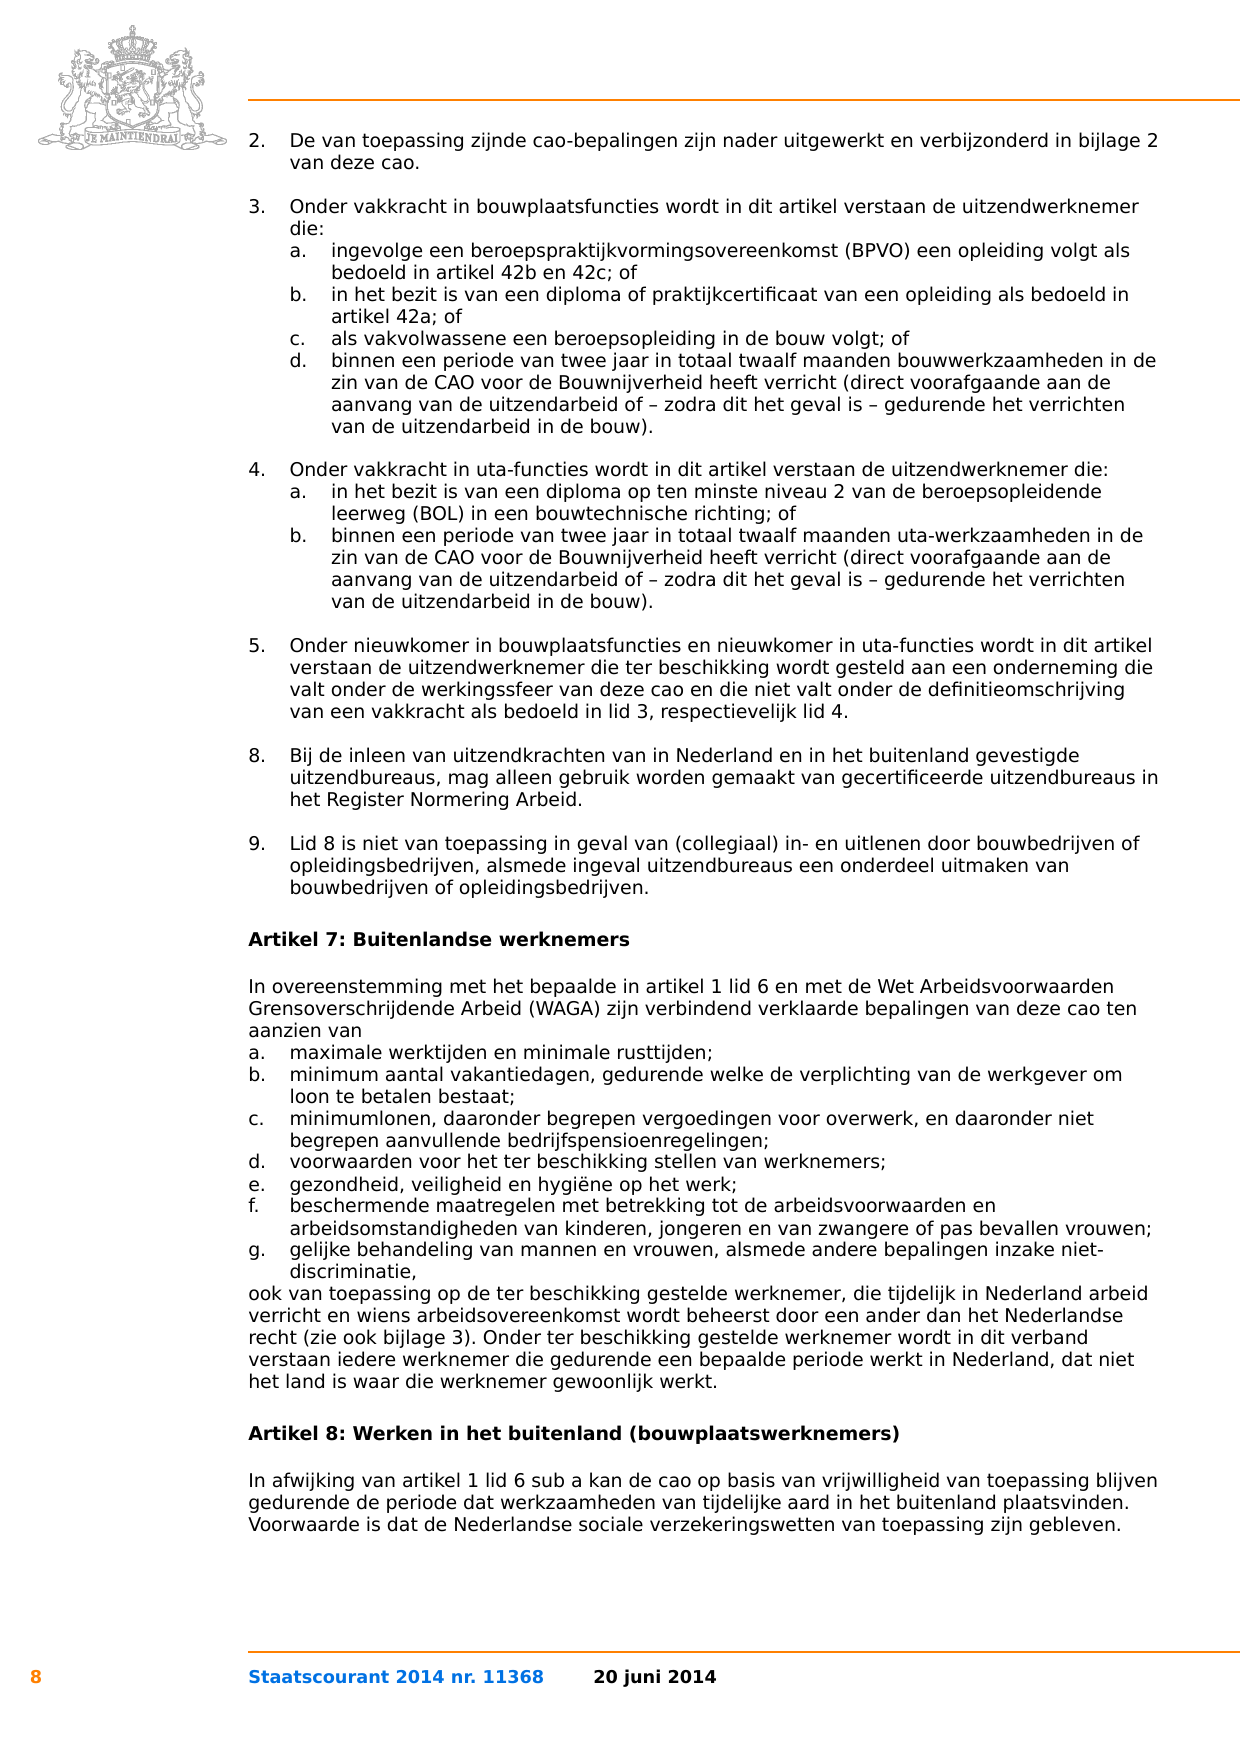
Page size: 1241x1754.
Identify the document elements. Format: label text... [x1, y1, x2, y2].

text b. binnen een periode van twee jaar in totaal twaalf maanden uta-werkzaamheden in de zin van de CAO voor de Bouwnijverheid heeft verricht (direct voorafgaande aan de aanvang van de uitzendarbeid of – zodra dit het geval is – gedurende het verrichten van de uitzendarbeid in de bouw). [289, 525, 1163, 613]
text d. binnen een periode van twee jaar in totaal twaalf maanden bouwwerkzaamheden in de zin van de CAO voor de Bouwnijverheid heeft verricht (direct voorafgaande aan de aanvang van de uitzendarbeid of – zodra dit het geval is – gedurende het verrichten van de uitzendarbeid in de bouw). [289, 349, 1163, 437]
text e. gezondheid, veiligheid en hygiëne op het werk; [248, 1173, 1163, 1195]
subtitle Artikel 8: Werken in het buitenland (bouwplaatswerknemers) [248, 1423, 1163, 1445]
text 2. De van toepassing zijnde cao-bepalingen zijn nader uitgewerkt en verbijzonderd in bijlage 2 van deze cao. [248, 130, 1163, 174]
text 3. Onder vakkracht in bouwplaatsfuncties wordt in dit artikel verstaan de uitzendwerknemer die: [248, 196, 1163, 240]
text c. als vakvolwassene een beroepsopleiding in de bouw volgt; of [289, 328, 1163, 349]
picture [38, 25, 227, 150]
text a. maximale werktijden en minimale rusttijden; [248, 1042, 1163, 1063]
text 9. Lid 8 is niet van toepassing in geval van (collegiaal) in- en uitlenen door bouwbedrijven of opleidingsbedrijven, alsmede ingeval uitzendbureaus een onderdeel uitmaken van bouwbedrijven of opleidingsbedrijven. [248, 833, 1163, 899]
text b. minimum aantal vakantiedagen, gedurende welke de verplichting van de werkgever om loon te betalen bestaat; [248, 1063, 1163, 1107]
text a. in het bezit is van een diploma op ten minste niveau 2 van de beroepsopleidende leerweg (BOL) in een bouwtechnische richting; of [289, 481, 1163, 525]
text 4. Onder vakkracht in uta-functies wordt in dit artikel verstaan de uitzendwerknemer die: [248, 459, 1163, 481]
text ook van toepassing op de ter beschikking gestelde werknemer, die tijdelijk in Nederland arbeid verricht en wiens arbeidsovereenkomst wordt beheerst door een ander dan het Nederlandse recht (zie ook bijlage 3). Onder ter beschikking gestelde werknemer wordt in dit verband verstaan iedere werknemer die gedurende een bepaalde periode werkt in Nederland, dat niet het land is waar die werknemer gewoonlijk werkt. [248, 1283, 1163, 1393]
text c. minimumlonen, daaronder begrepen vergoedingen voor overwerk, en daaronder niet begrepen aanvullende bedrijfspensioenregelingen; [248, 1107, 1163, 1151]
text g. gelijke behandeling van mannen en vrouwen, alsmede andere bepalingen inzake niet-discriminatie, [248, 1239, 1163, 1283]
text f. beschermende maatregelen met betrekking tot de arbeidsvoorwaarden en arbeidsomstandigheden van kinderen, jongeren en van zwangere of pas bevallen vrouwen; [248, 1195, 1163, 1239]
text In afwijking van artikel 1 lid 6 sub a kan de cao op basis van vrijwilligheid van toepassing blijven gedurende de periode dat werkzaamheden van tijdelijke aard in het buitenland plaatsvinden. Voorwaarde is dat de Nederlandse sociale verzekeringswetten van toepassing zijn gebleven. [248, 1470, 1163, 1536]
text 8. Bij de inleen van uitzendkrachten van in Nederland en in het buitenland gevestigde uitzendbureaus, mag alleen gebruik worden gemaakt van gecertificeerde uitzendbureaus in het Register Normering Arbeid. [248, 745, 1163, 811]
text a. ingevolge een beroepspraktijkvormingsovereenkomst (BPVO) een opleiding volgt als bedoeld in artikel 42b en 42c; of [289, 240, 1163, 284]
subtitle Artikel 7: Buitenlandse werknemers [248, 929, 1163, 951]
text 5. Onder nieuwkomer in bouwplaatsfuncties en nieuwkomer in uta-functies wordt in dit artikel verstaan de uitzendwerknemer die ter beschikking wordt gesteld aan een onderneming die valt onder de werkingssfeer van deze cao en die niet valt onder de definitieomschrijving van een vakkracht als bedoeld in lid 3, respectievelijk lid 4. [248, 635, 1163, 723]
text d. voorwaarden voor het ter beschikking stellen van werknemers; [248, 1151, 1163, 1173]
text In overeenstemming met het bepaalde in artikel 1 lid 6 en met de Wet Arbeidsvoorwaarden Grensoverschrijdende Arbeid (WAGA) zijn verbindend verklaarde bepalingen van deze cao ten aanzien van [248, 976, 1163, 1042]
text b. in het bezit is van een diploma of praktijkcertificaat van een opleiding als bedoeld in artikel 42a; of [289, 284, 1163, 328]
